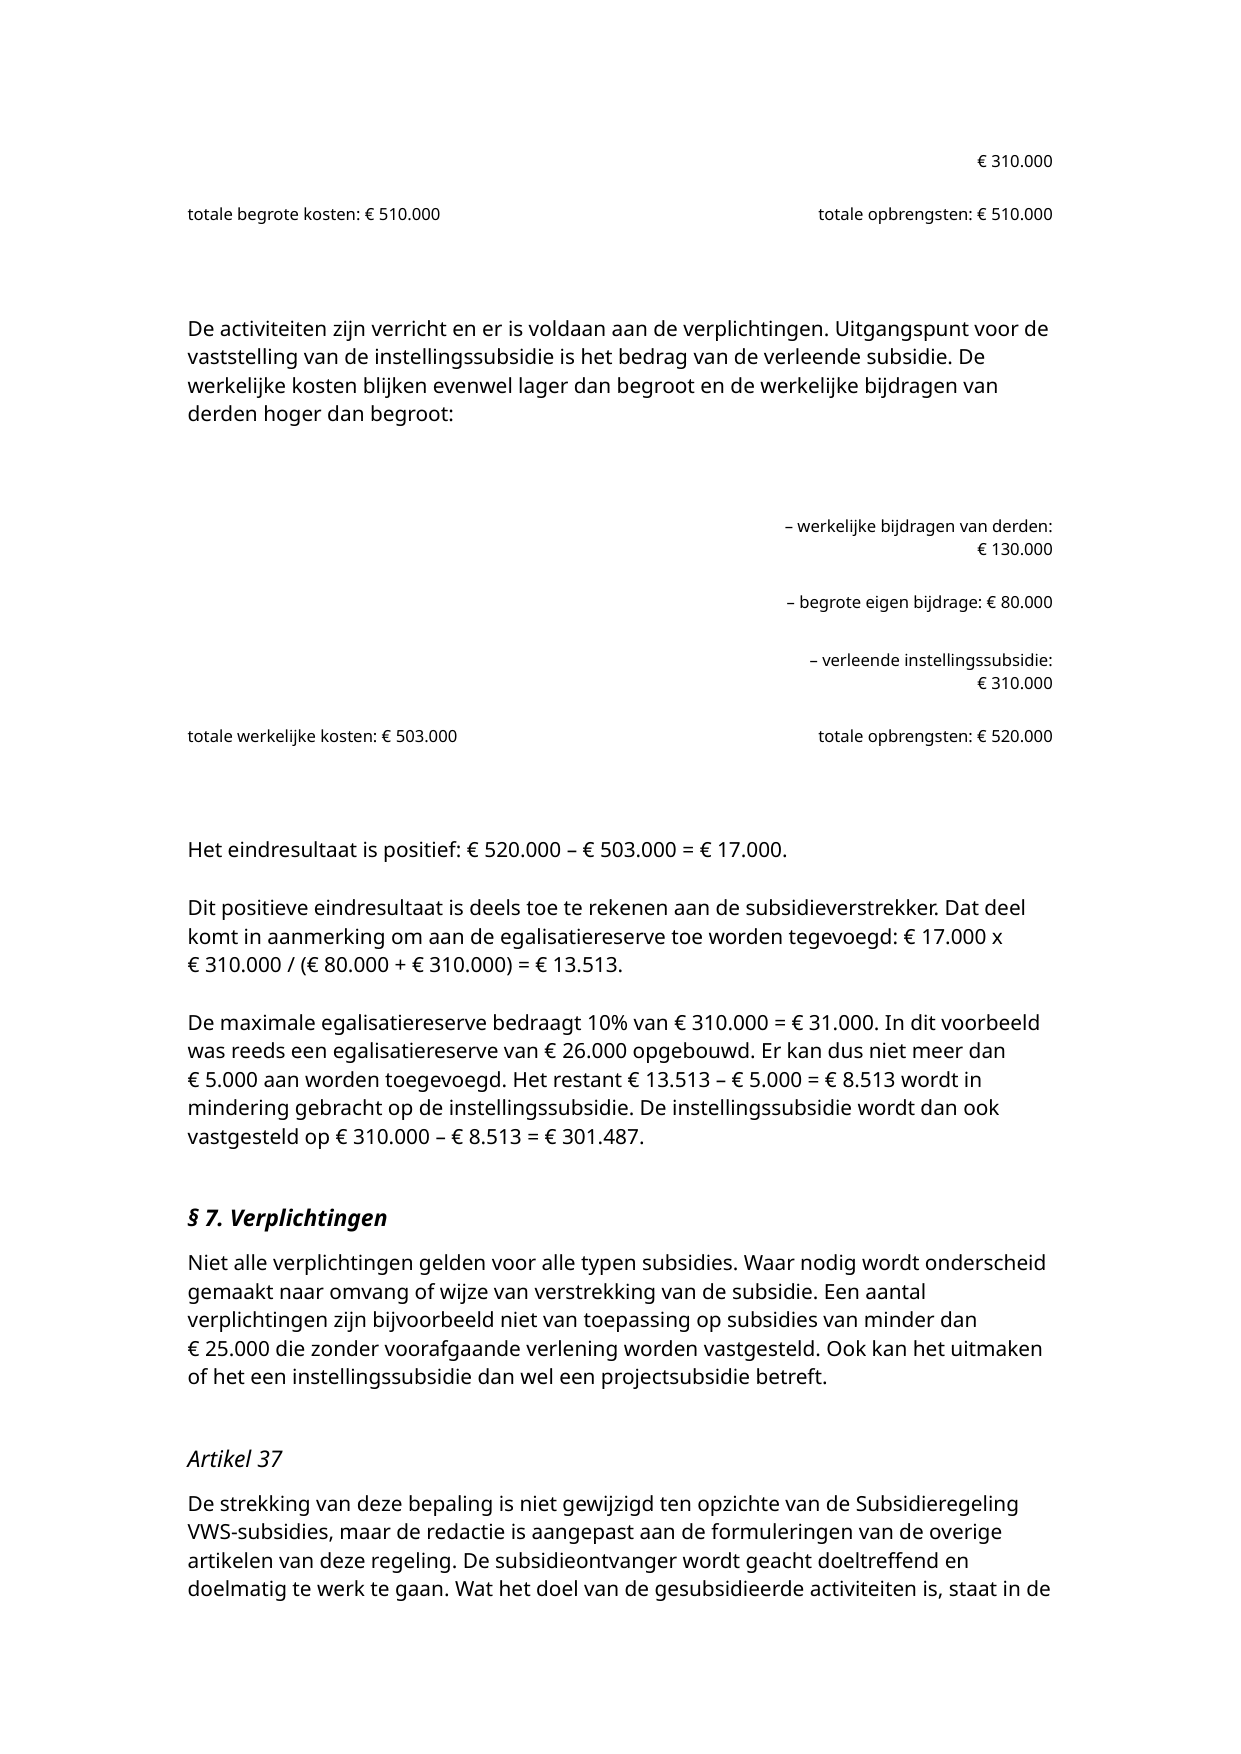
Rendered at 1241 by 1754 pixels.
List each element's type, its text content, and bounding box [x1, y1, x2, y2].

table_header [188, 515, 741, 590]
table_cell totale werkelijke kosten: € 503.000 [188, 724, 741, 777]
text De activiteiten zijn verricht en er is voldaan aan de verplichtingen. Uitgangspunt voor de vaststelling van de instellingssubsidie is het bedrag van de verleende subsidie. De werkelijke kosten blijken evenwel lager dan begroot en de werkelijke bijdragen van derden hoger dan begroot: [187, 314, 1053, 428]
text De strekking van deze bepaling is niet gewijzigd ten opzichte van de Subsidieregeling VWS-subsidies, maar de redactie is aangepast aan de formuleringen van de overige artikelen van deze regeling. De subsidieontvanger wordt geacht doeltreffend en doelmatig te werk te gaan. Wat het doel van de gesubsidieerde activiteiten is, staat in de [187, 1489, 1053, 1603]
table_cell [188, 590, 741, 649]
text Dit positieve eindresultaat is deels toe te rekenen aan de subsidieverstrekker. Dat deel komt in aanmerking om aan de egalisatiereserve toe worden tegevoegd: € 17.000 x € 310.000 / (€ 80.000 + € 310.000) = € 13.513. [187, 893, 1053, 979]
table_cell totale begrote kosten: € 510.000 [188, 203, 741, 255]
table_cell totale opbrengsten: € 510.000 [741, 203, 1053, 255]
table_cell [188, 150, 741, 203]
text Het eindresultaat is positief: € 520.000 – € 503.000 = € 17.000. [187, 835, 1053, 864]
subtitle Artikel 37 [187, 1443, 1053, 1474]
text Niet alle verplichtingen gelden voor alle typen subsidies. Waar nodig wordt onderscheid gemaakt naar omvang of wijze van verstrekking van de subsidie. Een aantal verplichtingen zijn bijvoorbeeld niet van toepassing op subsidies van minder dan € 25.000 die zonder voorafgaande verlening worden vastgesteld. Ook kan het uitmaken of het een instellingssubsidie dan wel een projectsubsidie betreft. [187, 1248, 1053, 1391]
subtitle § 7. Verplichtingen [187, 1202, 1053, 1233]
table_cell € 310.000 [741, 150, 1053, 203]
text De maximale egalisatiereserve bedraagt 10% van € 310.000 = € 31.000. In dit voorbeeld was reeds een egalisatiereserve van € 26.000 opgebouwd. Er kan dus niet meer dan € 5.000 aan worden toegevoegd. Het restant € 13.513 – € 5.000 = € 8.513 wordt in mindering gebracht op de instellingssubsidie. De instellingssubsidie wordt dan ook vastgesteld op € 310.000 – € 8.513 = € 301.487. [187, 1008, 1053, 1150]
table_cell totale opbrengsten: € 520.000 [741, 724, 1053, 777]
table_header – werkelijke bijdragen van derden: € 130.000 [741, 515, 1053, 590]
table_cell – verleende instellingssubsidie: € 310.000 [741, 649, 1053, 724]
table_cell – begrote eigen bijdrage: € 80.000 [741, 590, 1053, 649]
table_cell [188, 649, 741, 724]
